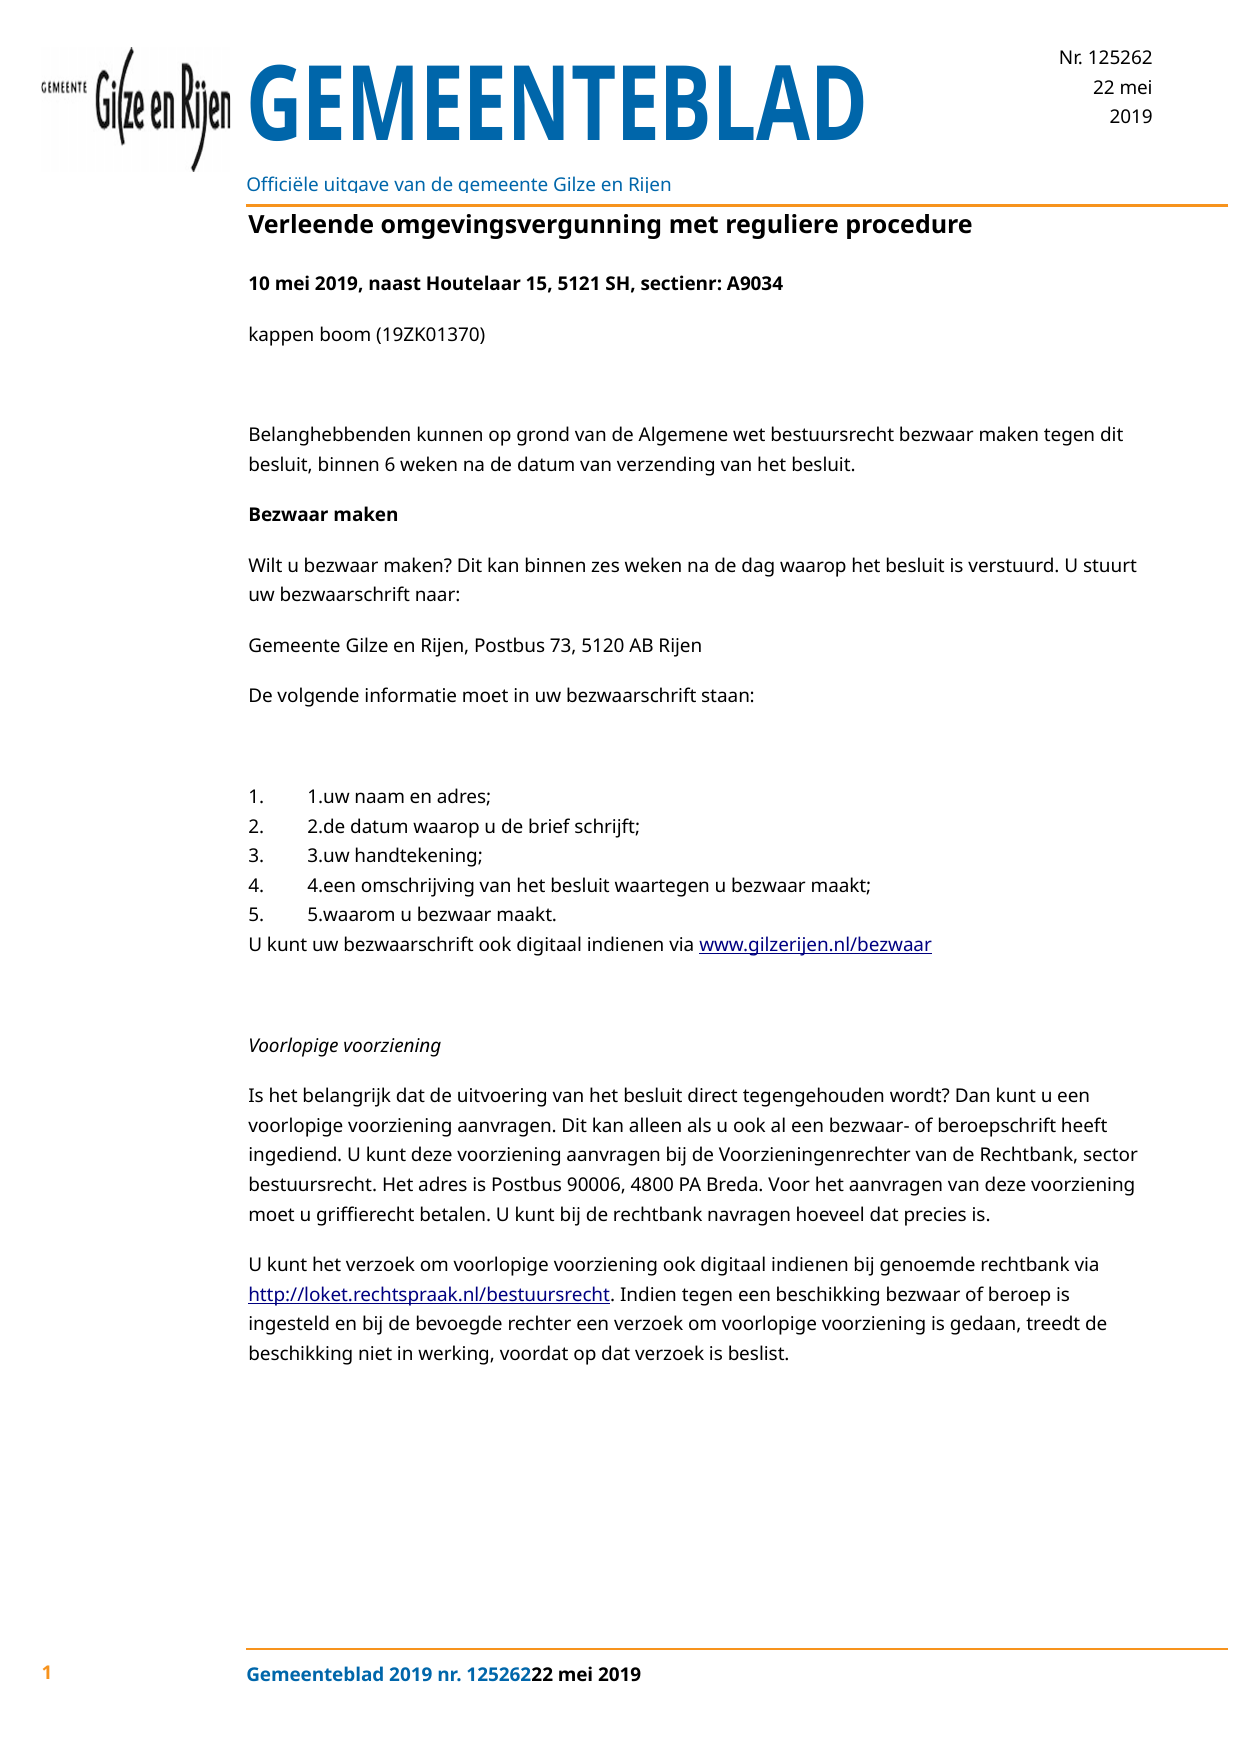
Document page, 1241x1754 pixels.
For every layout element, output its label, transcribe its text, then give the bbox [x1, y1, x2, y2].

text U kunt het verzoek om voorlopige voorziening ook digitaal indienen bij genoemde rechtbank via http://loket.rechtspraak.nl/bestuursrecht. Indien tegen een beschikking bezwaar of beroep is ingesteld en bij de bevoegde rechter een verzoek om voorlopige voorziening is gedaan, treedt de beschikking niet in werking, voordat op dat verzoek is beslist. [248, 1251, 1152, 1366]
text Gemeente Gilze en Rijen, Postbus 73, 5120 AB Rijen [248, 632, 1152, 658]
list 3.uw handtekening; [248, 842, 1152, 868]
list 1.uw naam en adres; [248, 783, 1152, 809]
list 5.waarom u bezwaar maakt. [248, 902, 1152, 927]
text 10 mei 2019, naast Houtelaar 15, 5121 SH, sectienr: A9034 [248, 270, 1152, 296]
list 4.een omschrijving van het besluit waartegen u bezwaar maakt; [248, 872, 1152, 898]
text kappen boom (19ZK01370) [248, 321, 1152, 346]
picture [41, 47, 231, 172]
text Is het belangrijk dat de uitvoering van het besluit direct tegengehouden wordt? Dan kunt u een voorlopige voorziening aanvragen. Dit kan alleen als u ook al een bezwaar- of beroepschrift heeft ingediend. U kunt deze voorziening aanvragen bij de Voorzieningenrechter van de Rechtbank, sector bestuursrecht. Het adres is Postbus 90006, 4800 PA Breda. Voor het aanvragen van deze voorziening moet u griffierecht betalen. U kunt bij de rechtbank navragen hoeveel dat precies is. [248, 1082, 1152, 1226]
list 2.de datum waarop u de brief schrijft; [248, 813, 1152, 838]
text Wilt u bezwaar maken? Dit kan binnen zes weken na de dag waarop het besluit is verstuurd. U stuurt uw bezwaarschrift naar: [248, 552, 1152, 607]
text U kunt uw bezwaarschrift ook digitaal indienen via www.gilzerijen.nl/bezwaar [248, 931, 1152, 957]
text De volgende informatie moet in uw bezwaarschrift staan: [248, 682, 1152, 708]
text Voorlopige voorziening [248, 1032, 1152, 1058]
text Verleende omgevingsvergunning met reguliere procedure [248, 207, 1152, 241]
text Belanghebbenden kunnen op grond van de Algemene wet bestuursrecht bezwaar maken tegen dit besluit, binnen 6 weken na de datum van verzending van het besluit. [248, 422, 1152, 477]
text Bezwaar maken [248, 502, 1152, 527]
